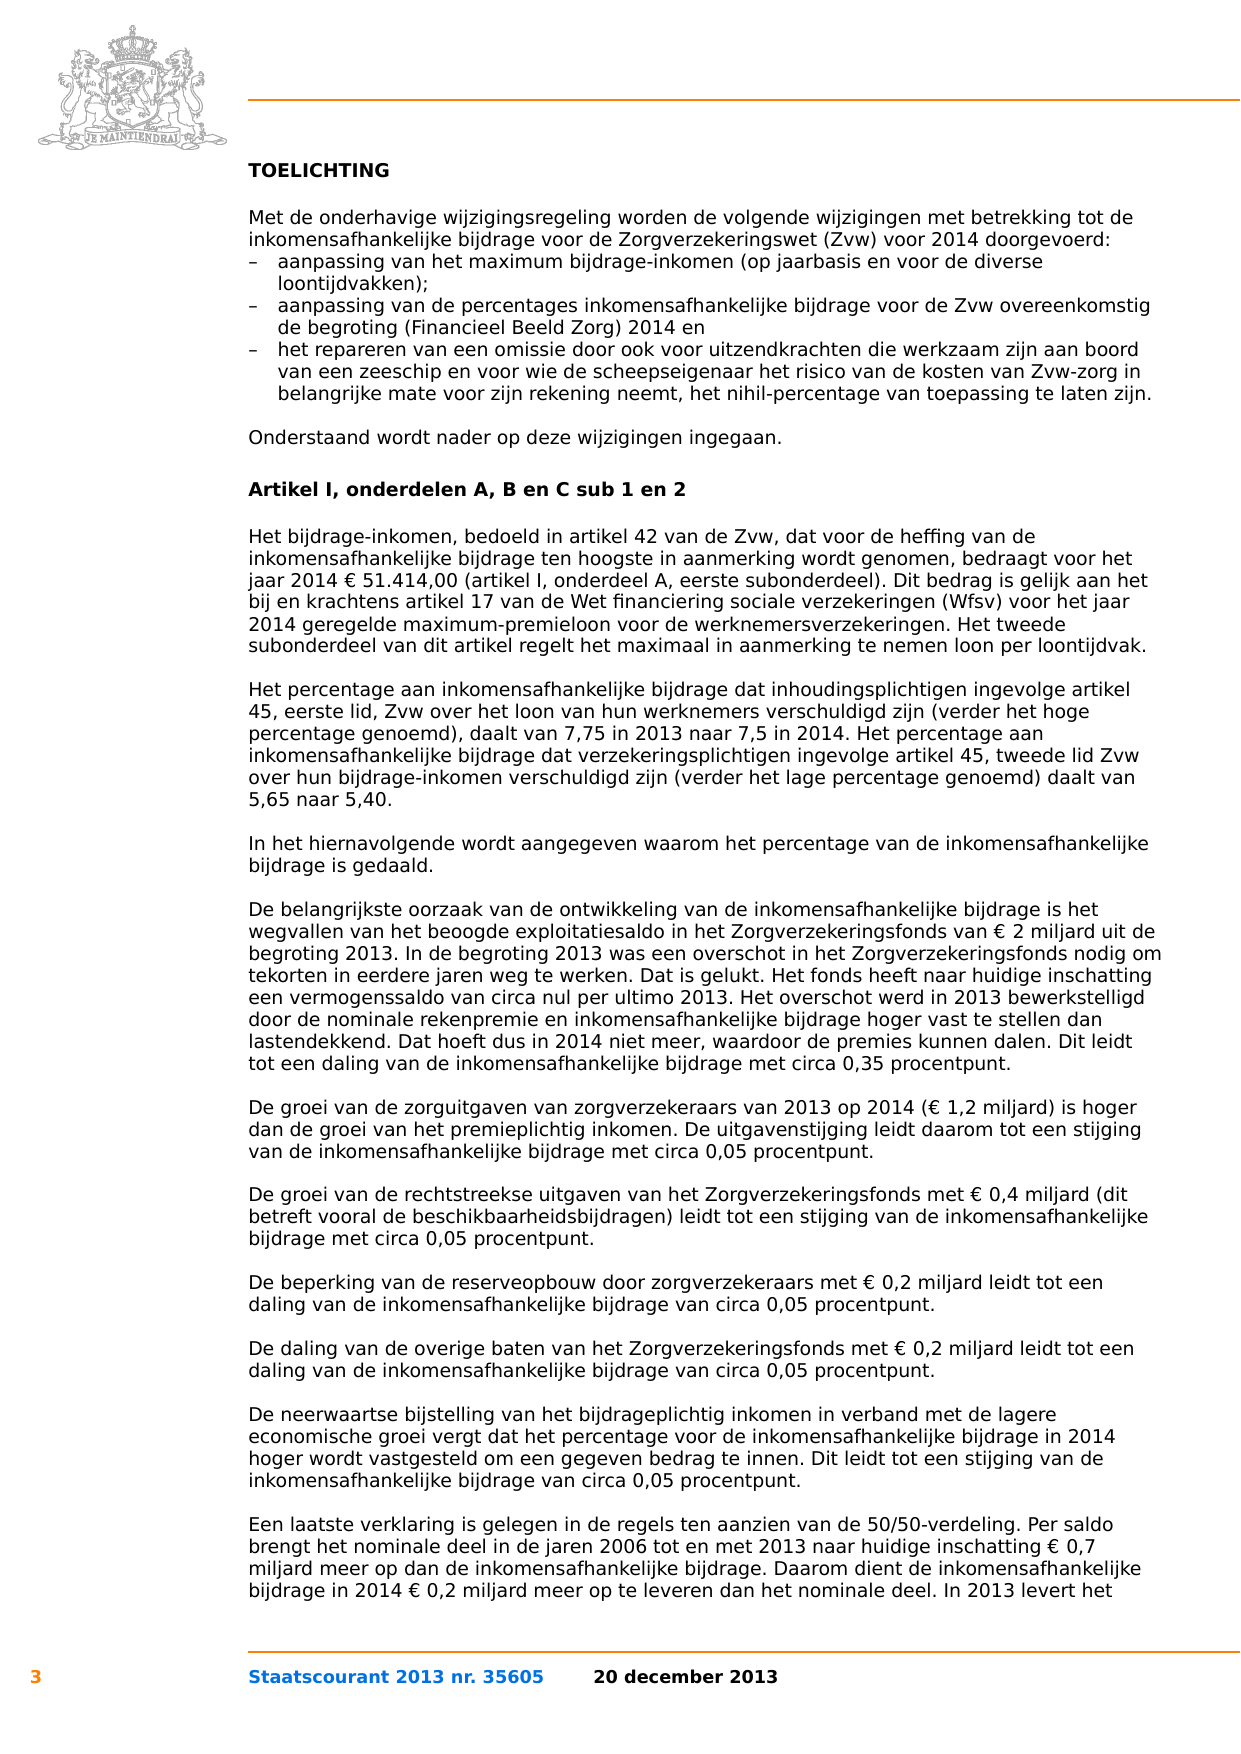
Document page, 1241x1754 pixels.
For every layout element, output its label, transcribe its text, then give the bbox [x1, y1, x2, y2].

text Het bijdrage-inkomen, bedoeld in artikel 42 van de Zvw, dat voor de heffing van de inkomensafhankelijke bijdrage ten hoogste in aanmerking wordt genomen, bedraagt voor het jaar 2014 € 51.414,00 (artikel I, onderdeel A, eerste subonderdeel). Dit bedrag is gelijk aan het bij en krachtens artikel 17 van de Wet financiering sociale verzekeringen (Wfsv) voor het jaar 2014 geregelde maximum-premieloon voor de werknemersverzekeringen. Het tweede subonderdeel van dit artikel regelt het maximaal in aanmerking te nemen loon per loontijdvak. [248, 526, 1163, 657]
text Onderstaand wordt nader op deze wijzigingen ingegaan. [248, 427, 1163, 448]
text Het percentage aan inkomensafhankelijke bijdrage dat inhoudingsplichtigen ingevolge artikel 45, eerste lid, Zvw over het loon van hun werknemers verschuldigd zijn (verder het hoge percentage genoemd), daalt van 7,75 in 2013 naar 7,5 in 2014. Het percentage aan inkomensafhankelijke bijdrage dat verzekeringsplichtigen ingevolge artikel 45, tweede lid Zvw over hun bijdrage-inkomen verschuldigd zijn (verder het lage percentage genoemd) daalt van 5,65 naar 5,40. [248, 679, 1163, 811]
text De beperking van de reserveopbouw door zorgverzekeraars met € 0,2 miljard leidt tot een daling van de inkomensafhankelijke bijdrage van circa 0,05 procentpunt. [248, 1272, 1163, 1316]
picture [38, 25, 227, 150]
subtitle Artikel I, onderdelen A, B en C sub 1 en 2 [248, 478, 1163, 501]
text De daling van de overige baten van het Zorgverzekeringsfonds met € 0,2 miljard leidt tot een daling van de inkomensafhankelijke bijdrage van circa 0,05 procentpunt. [248, 1338, 1163, 1382]
text Met de onderhavige wijzigingsregeling worden de volgende wijzigingen met betrekking tot de inkomensafhankelijke bijdrage voor de Zorgverzekeringswet (Zvw) voor 2014 doorgevoerd: [248, 207, 1163, 251]
text De neerwaartse bijstelling van het bijdrageplichtig inkomen in verband met de lagere economische groei vergt dat het percentage voor de inkomensafhankelijke bijdrage in 2014 hoger wordt vastgesteld om een gegeven bedrag te innen. Dit leidt tot een stijging van de inkomensafhankelijke bijdrage van circa 0,05 procentpunt. [248, 1404, 1163, 1492]
text – het repareren van een omissie door ook voor uitzendkrachten die werkzaam zijn aan boord van een zeeschip en voor wie de scheepseigenaar het risico van de kosten van Zvw-zorg in belangrijke mate voor zijn rekening neemt, het nihil-percentage van toepassing te laten zijn. [248, 339, 1163, 405]
text De groei van de zorguitgaven van zorgverzekeraars van 2013 op 2014 (€ 1,2 miljard) is hoger dan de groei van het premieplichtig inkomen. De uitgavenstijging leidt daarom tot een stijging van de inkomensafhankelijke bijdrage met circa 0,05 procentpunt. [248, 1097, 1163, 1162]
subtitle TOELICHTING [248, 160, 1163, 182]
text Een laatste verklaring is gelegen in de regels ten aanzien van de 50/50-verdeling. Per saldo brengt het nominale deel in de jaren 2006 tot en met 2013 naar huidige inschatting € 0,7 miljard meer op dan de inkomensafhankelijke bijdrage. Daarom dient de inkomensafhankelijke bijdrage in 2014 € 0,2 miljard meer op te leveren dan het nominale deel. In 2013 levert het [248, 1514, 1163, 1602]
text De groei van de rechtstreekse uitgaven van het Zorgverzekeringsfonds met € 0,4 miljard (dit betreft vooral de beschikbaarheidsbijdragen) leidt tot een stijging van de inkomensafhankelijke bijdrage met circa 0,05 procentpunt. [248, 1184, 1163, 1250]
text – aanpassing van de percentages inkomensafhankelijke bijdrage voor de Zvw overeenkomstig de begroting (Financieel Beeld Zorg) 2014 en [248, 295, 1163, 339]
text In het hiernavolgende wordt aangegeven waarom het percentage van de inkomensafhankelijke bijdrage is gedaald. [248, 833, 1163, 877]
text – aanpassing van het maximum bijdrage-inkomen (op jaarbasis en voor de diverse loontijdvakken); [248, 251, 1163, 295]
text De belangrijkste oorzaak van de ontwikkeling van de inkomensafhankelijke bijdrage is het wegvallen van het beoogde exploitatiesaldo in het Zorgverzekeringsfonds van € 2 miljard uit de begroting 2013. In de begroting 2013 was een overschot in het Zorgverzekeringsfonds nodig om tekorten in eerdere jaren weg te werken. Dat is gelukt. Het fonds heeft naar huidige inschatting een vermogenssaldo van circa nul per ultimo 2013. Het overschot werd in 2013 bewerkstelligd door de nominale rekenpremie en inkomensafhankelijke bijdrage hoger vast te stellen dan lastendekkend. Dat hoeft dus in 2014 niet meer, waardoor de premies kunnen dalen. Dit leidt tot een daling van de inkomensafhankelijke bijdrage met circa 0,35 procentpunt. [248, 899, 1163, 1075]
